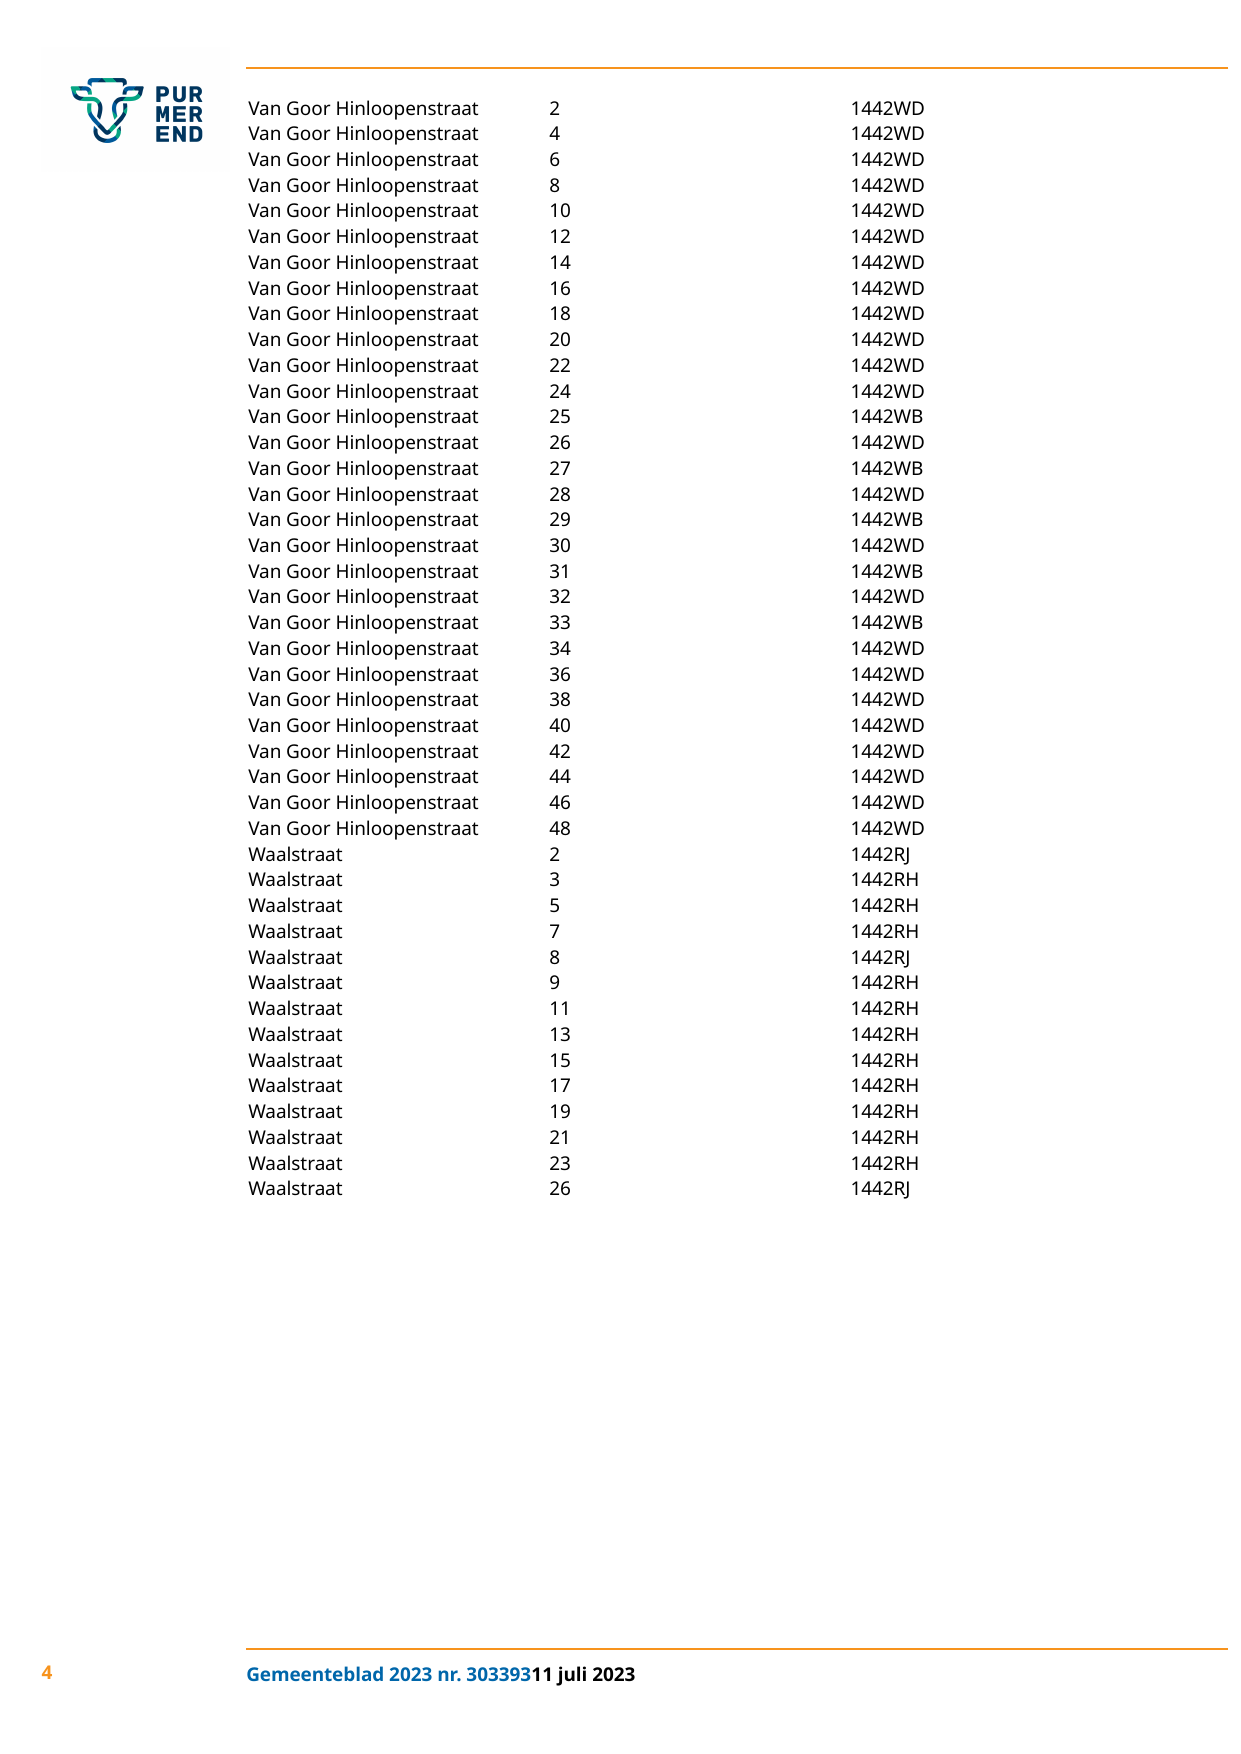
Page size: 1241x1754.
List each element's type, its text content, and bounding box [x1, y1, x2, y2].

table_cell Van Goor Hinloopenstraat [248, 790, 549, 815]
table_cell 1442WD [850, 687, 1152, 712]
picture [41, 47, 231, 172]
table_cell 33 [549, 609, 850, 635]
table_cell Waalstraat [248, 1047, 549, 1072]
table_cell 1442WB [850, 558, 1152, 584]
table_cell 1442RH [850, 867, 1152, 892]
table_cell Van Goor Hinloopenstraat [248, 532, 549, 558]
table_cell 1442RH [850, 1098, 1152, 1124]
table_cell Waalstraat [248, 1021, 549, 1047]
table_cell 1442RJ [850, 841, 1152, 867]
table_cell 34 [549, 635, 850, 661]
table_cell 14 [549, 249, 850, 275]
table_cell Van Goor Hinloopenstraat [248, 352, 549, 378]
table_cell Waalstraat [248, 841, 549, 867]
table_cell 27 [549, 455, 850, 481]
table_cell 2 [549, 95, 850, 121]
table_cell 1442WD [850, 121, 1152, 146]
table_cell 1442WD [850, 532, 1152, 558]
table_cell 31 [549, 558, 850, 584]
table_cell 17 [549, 1073, 850, 1098]
table_cell 46 [549, 790, 850, 815]
table_cell 42 [549, 738, 850, 764]
table_cell 12 [549, 224, 850, 249]
table_cell 48 [549, 815, 850, 841]
table_cell 1442WD [850, 738, 1152, 764]
table_cell 36 [549, 661, 850, 687]
table_cell Van Goor Hinloopenstraat [248, 121, 549, 146]
table_cell 24 [549, 378, 850, 403]
table_cell 32 [549, 584, 850, 609]
table_cell 1442WD [850, 326, 1152, 352]
table_cell Van Goor Hinloopenstraat [248, 301, 549, 326]
table_cell 28 [549, 481, 850, 506]
table_cell 1442WD [850, 790, 1152, 815]
table_cell 1442WD [850, 764, 1152, 789]
table_cell 15 [549, 1047, 850, 1072]
table_cell 1442WD [850, 712, 1152, 738]
table_cell Van Goor Hinloopenstraat [248, 609, 549, 635]
table_cell 20 [549, 326, 850, 352]
table_cell 1442WB [850, 609, 1152, 635]
table_cell 4 [549, 121, 850, 146]
table_cell 22 [549, 352, 850, 378]
table_cell 1442RJ [850, 944, 1152, 969]
table_cell 1442WD [850, 661, 1152, 687]
table_cell Van Goor Hinloopenstraat [248, 661, 549, 687]
table_cell Van Goor Hinloopenstraat [248, 326, 549, 352]
table_cell Van Goor Hinloopenstraat [248, 738, 549, 764]
table_cell 1442WD [850, 584, 1152, 609]
table_cell 13 [549, 1021, 850, 1047]
table_cell Van Goor Hinloopenstraat [248, 558, 549, 584]
table_cell 9 [549, 970, 850, 995]
table_cell 25 [549, 404, 850, 429]
table_cell 1442RH [850, 1047, 1152, 1072]
table_cell Van Goor Hinloopenstraat [248, 146, 549, 172]
table_cell 1442WD [850, 481, 1152, 506]
table_cell 1442WB [850, 404, 1152, 429]
table_cell 1442RH [850, 970, 1152, 995]
table_cell 1442WD [850, 352, 1152, 378]
table_cell Van Goor Hinloopenstraat [248, 95, 549, 121]
table_cell 18 [549, 301, 850, 326]
table_cell 1442WD [850, 224, 1152, 249]
table_cell 1442WD [850, 815, 1152, 841]
table_cell 21 [549, 1124, 850, 1150]
table_cell 1442WD [850, 635, 1152, 661]
table_cell Waalstraat [248, 995, 549, 1021]
table_cell Van Goor Hinloopenstraat [248, 429, 549, 455]
table_cell 1442RH [850, 1124, 1152, 1150]
table_cell Waalstraat [248, 1175, 549, 1201]
table_cell Van Goor Hinloopenstraat [248, 687, 549, 712]
table_cell 19 [549, 1098, 850, 1124]
table_cell 8 [549, 944, 850, 969]
table_cell 1442RH [850, 1073, 1152, 1098]
table_cell 10 [549, 198, 850, 223]
table_cell 7 [549, 918, 850, 944]
table_cell 40 [549, 712, 850, 738]
table_cell Van Goor Hinloopenstraat [248, 198, 549, 223]
table_cell Waalstraat [248, 1124, 549, 1150]
table_cell 1442WD [850, 429, 1152, 455]
table_cell 1442WD [850, 301, 1152, 326]
table_cell Van Goor Hinloopenstraat [248, 172, 549, 198]
table_cell 26 [549, 1175, 850, 1201]
table_cell Waalstraat [248, 970, 549, 995]
table_cell Waalstraat [248, 867, 549, 892]
table_cell Van Goor Hinloopenstraat [248, 455, 549, 481]
table_cell 26 [549, 429, 850, 455]
table_cell 2 [549, 841, 850, 867]
table_cell 5 [549, 893, 850, 918]
table_cell Waalstraat [248, 1098, 549, 1124]
table_cell Waalstraat [248, 1150, 549, 1175]
table_cell 1442WD [850, 95, 1152, 121]
table_cell 30 [549, 532, 850, 558]
table_cell Van Goor Hinloopenstraat [248, 764, 549, 789]
table_cell 1442RH [850, 1150, 1152, 1175]
table_cell Waalstraat [248, 918, 549, 944]
table_cell 1442RH [850, 918, 1152, 944]
table_cell Van Goor Hinloopenstraat [248, 712, 549, 738]
table_cell Van Goor Hinloopenstraat [248, 815, 549, 841]
table_cell 29 [549, 506, 850, 532]
table_cell 44 [549, 764, 850, 789]
table_cell Van Goor Hinloopenstraat [248, 249, 549, 275]
table_cell Van Goor Hinloopenstraat [248, 635, 549, 661]
table_cell 1442RH [850, 893, 1152, 918]
table_cell Van Goor Hinloopenstraat [248, 275, 549, 301]
table_cell Van Goor Hinloopenstraat [248, 584, 549, 609]
table_cell 11 [549, 995, 850, 1021]
table_cell 16 [549, 275, 850, 301]
table_cell Waalstraat [248, 1073, 549, 1098]
table_cell 1442WD [850, 172, 1152, 198]
table_cell 1442WD [850, 146, 1152, 172]
table_cell 8 [549, 172, 850, 198]
table_cell 1442RH [850, 1021, 1152, 1047]
table_cell Van Goor Hinloopenstraat [248, 481, 549, 506]
table_cell 1442WD [850, 378, 1152, 403]
table_cell 1442WB [850, 506, 1152, 532]
table_cell Waalstraat [248, 893, 549, 918]
table_cell 1442WD [850, 249, 1152, 275]
table_cell 1442WB [850, 455, 1152, 481]
table_cell 1442RJ [850, 1175, 1152, 1201]
table_cell 23 [549, 1150, 850, 1175]
table_cell 3 [549, 867, 850, 892]
table_cell Van Goor Hinloopenstraat [248, 506, 549, 532]
table_cell Van Goor Hinloopenstraat [248, 404, 549, 429]
table_cell Waalstraat [248, 944, 549, 969]
table_cell 1442WD [850, 275, 1152, 301]
table_cell 6 [549, 146, 850, 172]
table_cell 1442RH [850, 995, 1152, 1021]
table_cell 1442WD [850, 198, 1152, 223]
table_cell 38 [549, 687, 850, 712]
table_cell Van Goor Hinloopenstraat [248, 224, 549, 249]
table_cell Van Goor Hinloopenstraat [248, 378, 549, 403]
